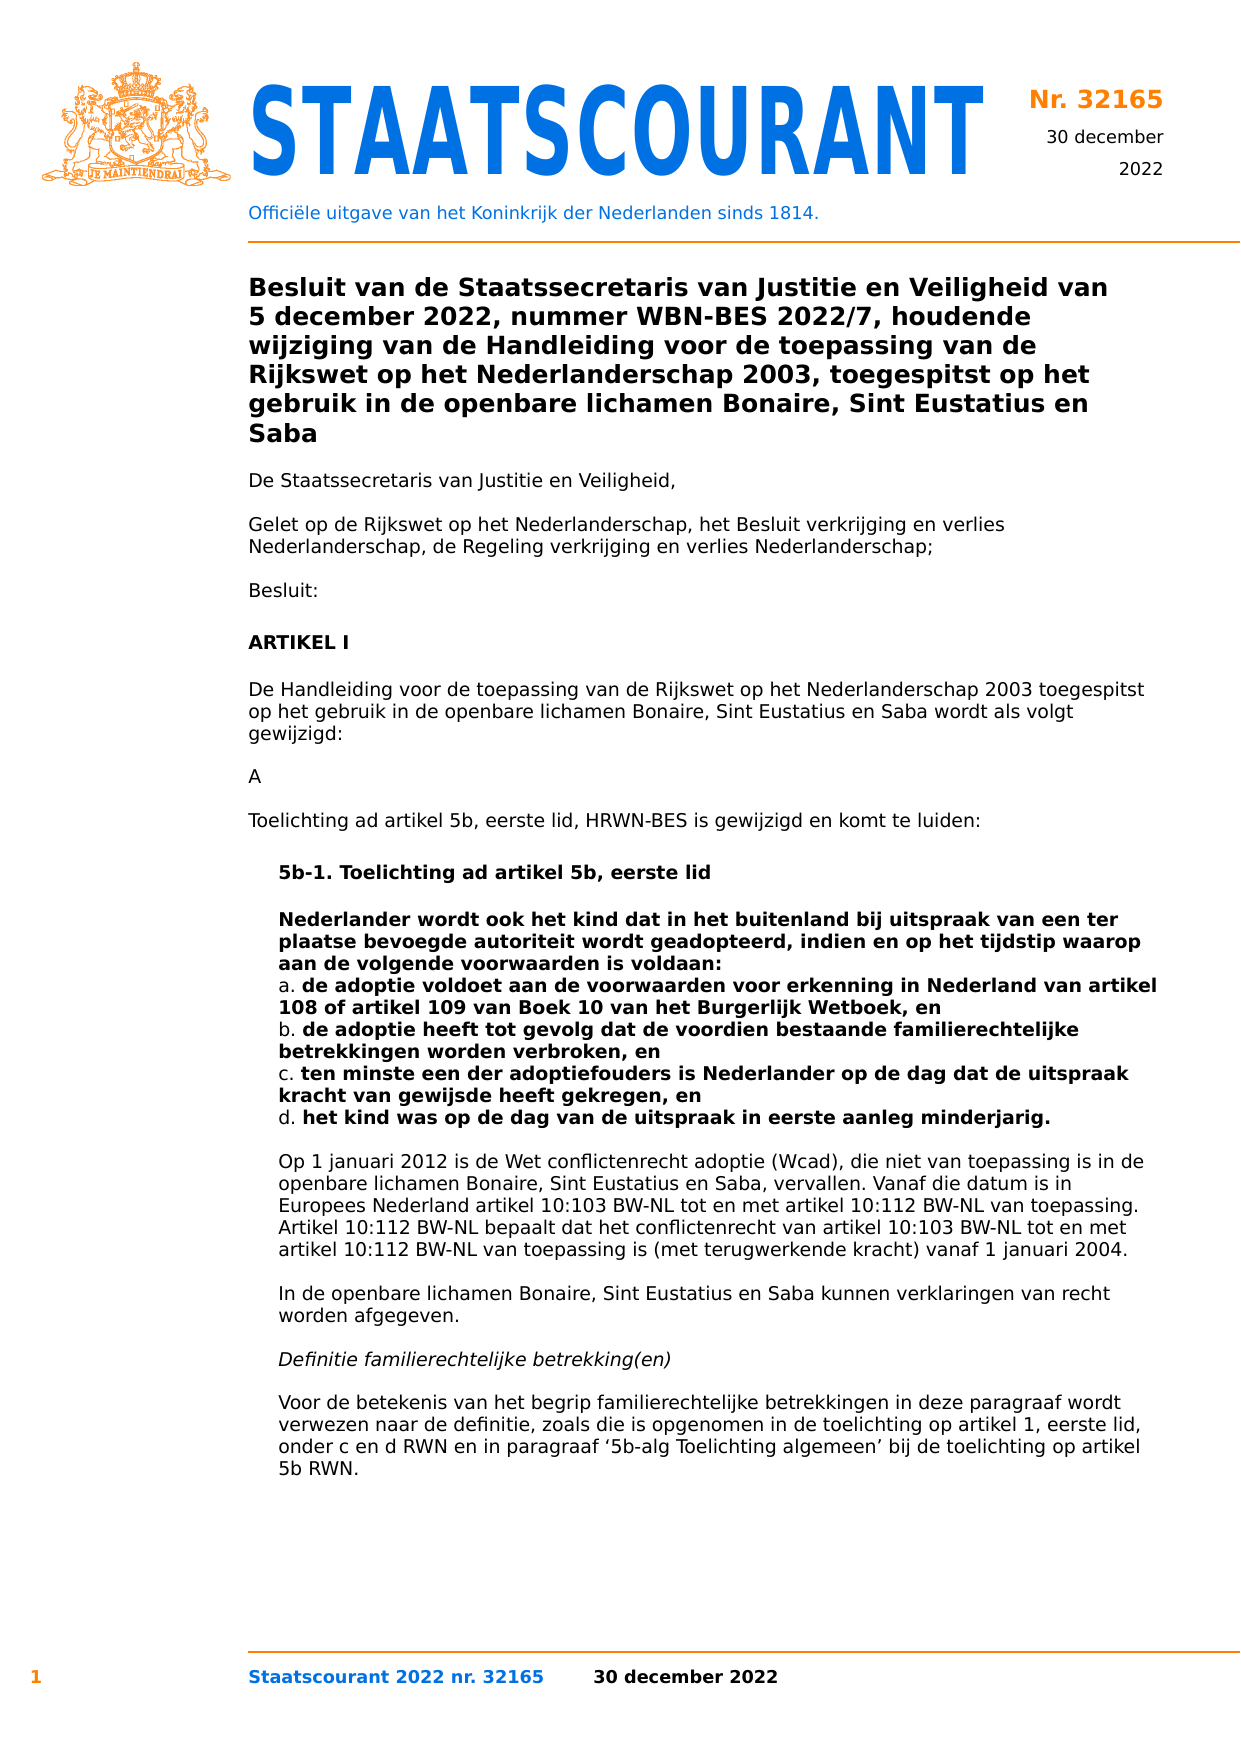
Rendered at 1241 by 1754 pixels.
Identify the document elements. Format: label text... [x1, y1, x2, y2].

subtitle 5b-1. Toelichting ad artikel 5b, eerste lid [278, 862, 1163, 884]
table_header STAATSCOURANT [248, 62, 998, 203]
text Besluit: [248, 579, 1163, 602]
subtitle Definitie familierechtelijke betrekking(en) [278, 1348, 1163, 1370]
text Gelet op de Rijkswet op het Nederlanderschap, het Besluit verkrijging en verlies Nederlanderschap, de Regeling verkrijging en verlies Nederlanderschap; [248, 514, 1163, 558]
text d. het kind was op de dag van de uitspraak in eerste aanleg minderjarig. [278, 1107, 1163, 1129]
text a. de adoptie voldoet aan de voorwaarden voor erkenning in Nederland van artikel 108 of artikel 109 van Boek 10 van het Burgerlijk Wetboek, en [278, 975, 1163, 1019]
text Voor de betekenis van het begrip familierechtelijke betrekkingen in deze paragraaf wordt verwezen naar de definitie, zoals die is opgenomen in de toelichting op artikel 1, eerste lid, onder c en d RWN en in paragraaf ‘5b-alg Toelichting algemeen’ bij de toelichting op artikel 5b RWN. [278, 1392, 1163, 1480]
text In de openbare lichamen Bonaire, Sint Eustatius en Saba kunnen verklaringen van recht worden afgegeven. [278, 1283, 1163, 1327]
text Nederlander wordt ook het kind dat in het buitenland bij uitspraak van een ter plaatse bevoegde autoriteit wordt geadopteerd, indien en op het tijdstip waarop aan de volgende voorwaarden is voldaan: [278, 909, 1163, 975]
table_header Nr. 32165 [998, 62, 1240, 121]
text Op 1 januari 2012 is de Wet conflictenrecht adoptie (Wcad), die niet van toepassing is in de openbare lichamen Bonaire, Sint Eustatius en Saba, vervallen. Vanaf die datum is in Europees Nederland artikel 10:103 BW-NL tot en met artikel 10:112 BW-NL van toepassing. Artikel 10:112 BW-NL bepaalt dat het conflictenrecht van artikel 10:103 BW-NL tot en met artikel 10:112 BW-NL van toepassing is (met terugwerkende kracht) vanaf 1 januari 2004. [278, 1151, 1163, 1261]
table_cell 2022 [998, 153, 1240, 203]
text A [248, 766, 1163, 788]
text c. ten minste een der adoptiefouders is Nederlander op de dag dat de uitspraak kracht van gewijsde heeft gekregen, en [278, 1063, 1163, 1107]
subtitle ARTIKEL I [248, 632, 1163, 653]
text De Staatssecretaris van Justitie en Veiligheid, [248, 470, 1163, 492]
table_cell 30 december [998, 121, 1240, 153]
table_cell Officiële uitgave van het Koninkrijk der Nederlanden sinds 1814. [248, 203, 1240, 241]
subtitle Besluit van de Staatssecretaris van Justitie en Veiligheid van 5 december 2022, nummer WBN-BES 2022/7, houdende wijziging van de Handleiding voor de toepassing van de Rijkswet op het Nederlanderschap 2003, toegespitst op het gebruik in de openbare lichamen Bonaire, Sint Eustatius en Saba [248, 273, 1163, 448]
picture [41, 62, 231, 186]
table_header [25, 62, 248, 241]
text De Handleiding voor de toepassing van de Rijkswet op het Nederlanderschap 2003 toegespitst op het gebruik in de openbare lichamen Bonaire, Sint Eustatius en Saba wordt als volgt gewijzigd: [248, 678, 1163, 744]
text Toelichting ad artikel 5b, eerste lid, HRWN-BES is gewijzigd en komt te luiden: [248, 810, 1163, 832]
text b. de adoptie heeft tot gevolg dat de voordien bestaande familierechtelijke betrekkingen worden verbroken, en [278, 1019, 1163, 1063]
